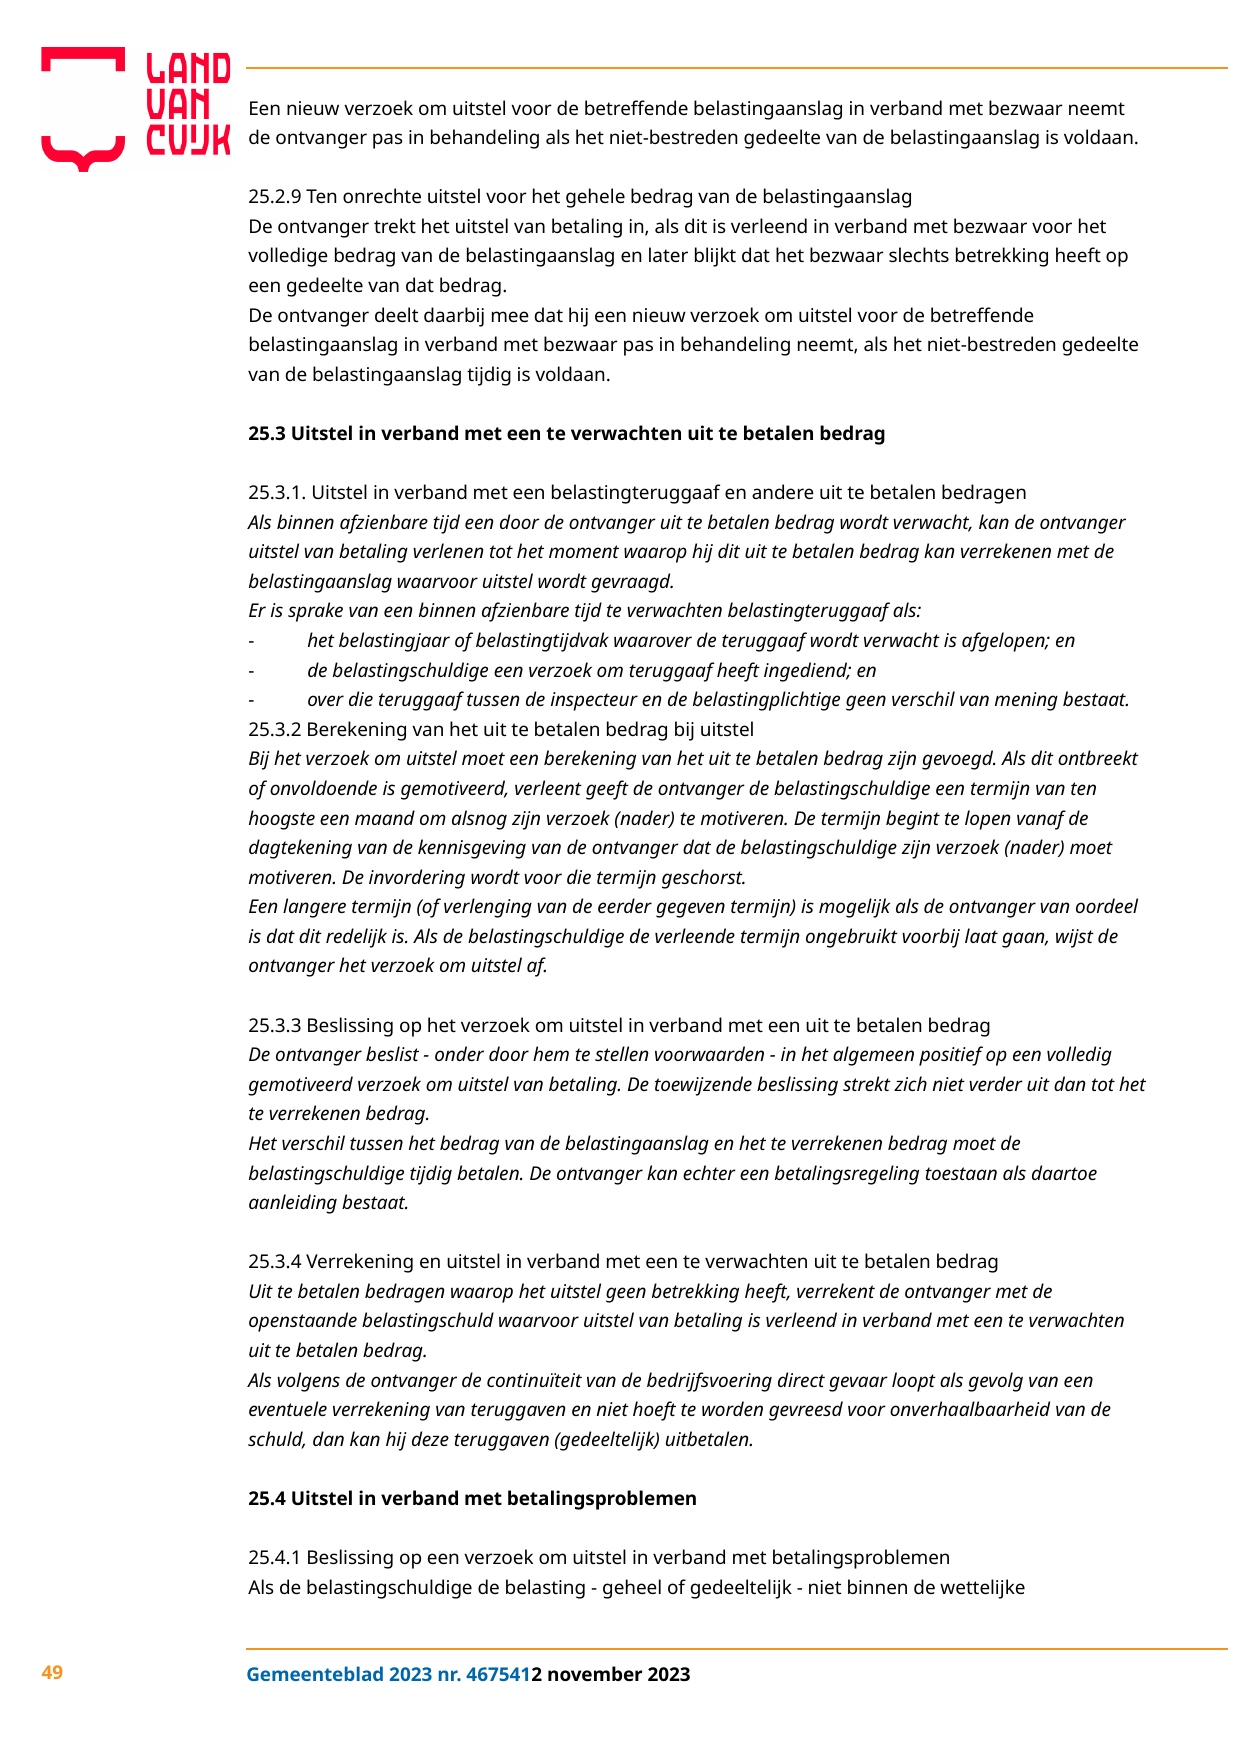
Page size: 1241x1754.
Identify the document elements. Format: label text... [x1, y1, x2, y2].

text De ontvanger deelt daarbij mee dat hij een nieuw verzoek om uitstel voor de betreffende belastingaanslag in verband met bezwaar pas in behandeling neemt, als het niet-bestreden gedeelte van de belastingaanslag tijdig is voldaan. [248, 302, 1152, 387]
text 25.4.1 Beslissing op een verzoek om uitstel in verband met betalingsproblemen [248, 1544, 1152, 1570]
text Er is sprake van een binnen afzienbare tijd te verwachten belastingteruggaaf als: [248, 598, 1152, 623]
text 25.4 Uitstel in verband met betalingsproblemen [248, 1485, 1152, 1511]
text De ontvanger beslist - onder door hem te stellen voorwaarden - in het algemeen positief op een volledig gemotiveerd verzoek om uitstel van betaling. De toewijzende beslissing strekt zich niet verder uit dan tot het te verrekenen bedrag. [248, 1041, 1152, 1126]
text Een nieuw verzoek om uitstel voor de betreffende belastingaanslag in verband met bezwaar neemt de ontvanger pas in behandeling als het niet-bestreden gedeelte van de belastingaanslag is voldaan. [248, 95, 1152, 150]
text 25.2.9 Ten onrechte uitstel voor het gehele bedrag van de belastingaanslag [248, 183, 1152, 209]
text Het verschil tussen het bedrag van de belastingaanslag en het te verrekenen bedrag moet de belastingschuldige tijdig betalen. De ontvanger kan echter een betalingsregeling toestaan als daartoe aanleiding bestaat. [248, 1130, 1152, 1215]
text Bij het verzoek om uitstel moet een berekening van het uit te betalen bedrag zijn gevoegd. Als dit ontbreekt of onvoldoende is gemotiveerd, verleent geeft de ontvanger de belastingschuldige een termijn van ten hoogste een maand om alsnog zijn verzoek (nader) te motiveren. De termijn begint te lopen vanaf de dagtekening van de kennisgeving van de ontvanger dat de belastingschuldige zijn verzoek (nader) moet motiveren. De invordering wordt voor die termijn geschorst. [248, 746, 1152, 890]
text 25.3.4 Verrekening en uitstel in verband met een te verwachten uit te betalen bedrag [248, 1248, 1152, 1274]
text Als de belastingschuldige de belasting - geheel of gedeeltelijk - niet binnen de wettelijke [248, 1574, 1152, 1600]
text Een langere termijn (of verlenging van de eerder gegeven termijn) is mogelijk als de ontvanger van oordeel is dat dit redelijk is. Als de belastingschuldige de verleende termijn ongebruikt voorbij laat gaan, wijst de ontvanger het verzoek om uitstel af. [248, 893, 1152, 978]
text 25.3.3 Beslissing op het verzoek om uitstel in verband met een uit te betalen bedrag [248, 1012, 1152, 1038]
text De ontvanger trekt het uitstel van betaling in, als dit is verleend in verband met bezwaar voor het volledige bedrag van de belastingaanslag en later blijkt dat het bezwaar slechts betrekking heeft op een gedeelte van dat bedrag. [248, 213, 1152, 298]
text Als binnen afzienbare tijd een door de ontvanger uit te betalen bedrag wordt verwacht, kan de ontvanger uitstel van betaling verlenen tot het moment waarop hij dit uit te betalen bedrag kan verrekenen met de belastingaanslag waarvoor uitstel wordt gevraagd. [248, 509, 1152, 594]
picture [41, 47, 231, 172]
text Uit te betalen bedragen waarop het uitstel geen betrekking heeft, verrekent de ontvanger met de openstaande belastingschuld waarvoor uitstel van betaling is verleend in verband met een te verwachten uit te betalen bedrag. [248, 1278, 1152, 1363]
list het belastingjaar of belastingtijdvak waarover de teruggaaf wordt verwacht is afgelopen; en [248, 627, 1152, 653]
text 25.3.1. Uitstel in verband met een belastingteruggaaf en andere uit te betalen bedragen [248, 479, 1152, 505]
list over die teruggaaf tussen de inspecteur en de belastingplichtige geen verschil van mening bestaat. [248, 686, 1152, 712]
text Als volgens de ontvanger de continuïteit van de bedrijfsvoering direct gevaar loopt als gevolg van een eventuele verrekening van teruggaven en niet hoeft te worden gevreesd voor onverhaalbaarheid van de schuld, dan kan hij deze teruggaven (gedeeltelijk) uitbetalen. [248, 1367, 1152, 1452]
text 25.3.2 Berekening van het uit te betalen bedrag bij uitstel [248, 716, 1152, 742]
text 25.3 Uitstel in verband met een te verwachten uit te betalen bedrag [248, 420, 1152, 446]
list de belastingschuldige een verzoek om teruggaaf heeft ingediend; en [248, 657, 1152, 683]
